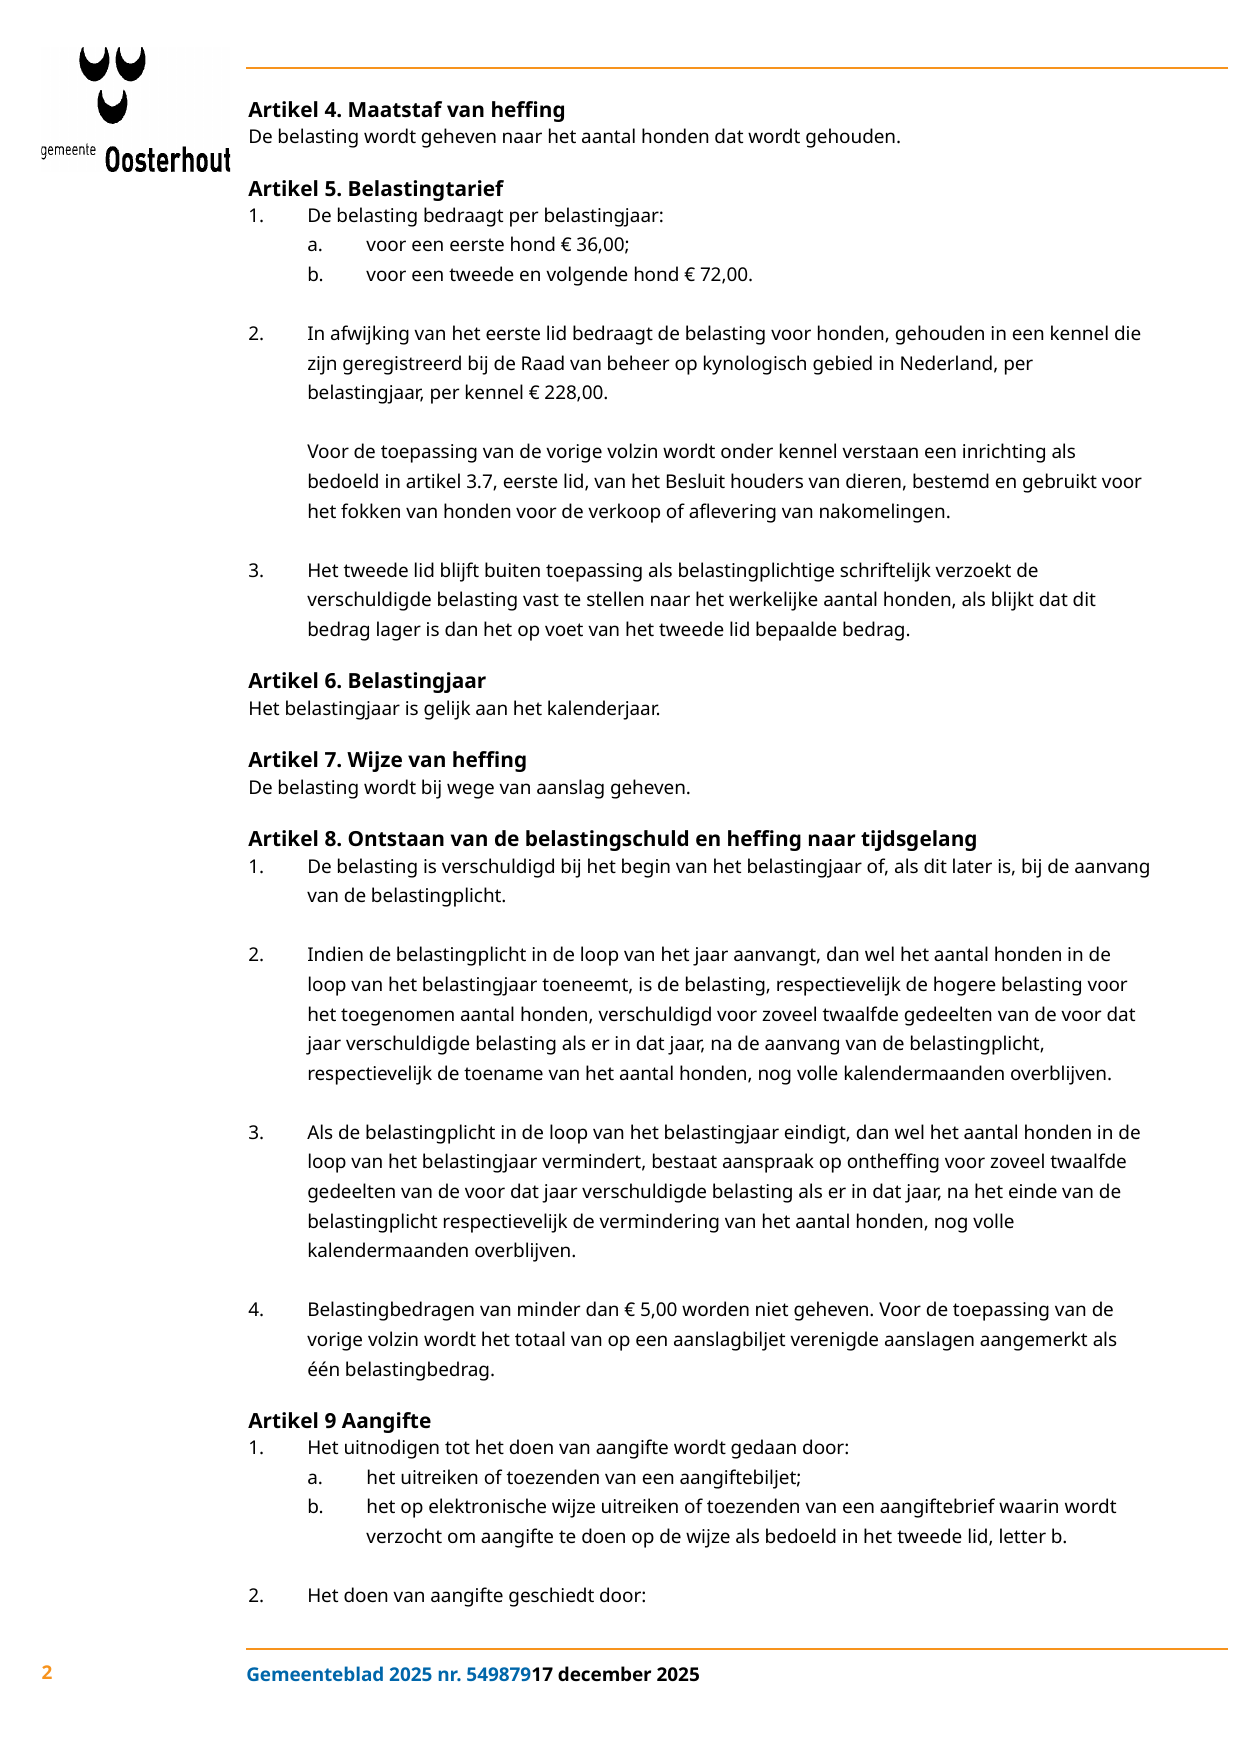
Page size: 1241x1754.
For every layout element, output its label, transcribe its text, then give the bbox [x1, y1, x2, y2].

list Als de belastingplicht in de loop van het belastingjaar eindigt, dan wel het aantal honden in de loop van het belastingjaar vermindert, bestaat aanspraak op ontheffing voor zoveel twaalfde gedeelten van de voor dat jaar verschuldigde belasting als er in dat jaar, na het einde van de belastingplicht respectievelijk de vermindering van het aantal honden, nog volle kalendermaanden overblijven. [248, 1119, 1152, 1263]
list voor een eerste hond € 36,00; [307, 232, 1152, 257]
text De belasting wordt bij wege van aanslag geheven. [248, 774, 1152, 800]
list Indien de belastingplicht in de loop van het jaar aanvangt, dan wel het aantal honden in de loop van het belastingjaar toeneemt, is de belasting, respectievelijk de hogere belasting voor het toegenomen aantal honden, verschuldigd voor zoveel twaalfde gedeelten van de voor dat jaar verschuldigde belasting als er in dat jaar, na de aanvang van de belastingplicht, respectievelijk de toename van het aantal honden, nog volle kalendermaanden overblijven. [248, 942, 1152, 1086]
list De belasting is verschuldigd bij het begin van het belastingjaar of, als dit later is, bij de aanvang van de belastingplicht. [248, 853, 1152, 908]
list Het tweede lid blijft buiten toepassing als belastingplichtige schriftelijk verzoekt de verschuldigde belasting vast te stellen naar het werkelijke aantal honden, als blijkt dat dit bedrag lager is dan het op voet van het tweede lid bepaalde bedrag. [248, 557, 1152, 642]
text Artikel 8. Ontstaan van de belastingschuld en heffing naar tijdsgelang [248, 824, 1152, 853]
list het uitreiken of toezenden van een aangiftebiljet; [307, 1464, 1152, 1490]
list In afwijking van het eerste lid bedraagt de belasting voor honden, gehouden in een kennel die zijn geregistreerd bij de Raad van beheer op kynologisch gebied in Nederland, per belastingjaar, per kennel € 228,00. [248, 320, 1152, 405]
text De belasting wordt geheven naar het aantal honden dat wordt gehouden. [248, 123, 1152, 149]
text Artikel 4. Maatstaf van heffing [248, 95, 1152, 123]
list Voor de toepassing van de vorige volzin wordt onder kennel verstaan een inrichting als bedoeld in artikel 3.7, eerste lid, van het Besluit houders van dieren, bestemd en gebruikt voor het fokken van honden voor de verkoop of aflevering van nakomelingen. [248, 439, 1152, 524]
text Artikel 5. Belastingtarief [248, 174, 1152, 202]
text Artikel 7. Wijze van heffing [248, 746, 1152, 774]
list De belasting bedraagt per belastingjaar: [248, 202, 1152, 228]
list voor een tweede en volgende hond € 72,00. [307, 261, 1152, 287]
list het op elektronische wijze uitreiken of toezenden van een aangiftebrief waarin wordt verzocht om aangifte te doen op de wijze als bedoeld in het tweede lid, letter b. [307, 1494, 1152, 1549]
text Artikel 6. Belastingjaar [248, 667, 1152, 695]
list Het uitnodigen tot het doen van aangifte wordt gedaan door: [248, 1434, 1152, 1460]
list Belastingbedragen van minder dan € 5,00 worden niet geheven. Voor de toepassing van de vorige volzin wordt het totaal van op een aanslagbiljet verenigde aanslagen aangemerkt als één belastingbedrag. [248, 1297, 1152, 1381]
text Artikel 9 Aangifte [248, 1406, 1152, 1434]
text Het belastingjaar is gelijk aan het kalenderjaar. [248, 695, 1152, 721]
list Het doen van aangifte geschiedt door: [248, 1582, 1152, 1608]
picture [41, 47, 231, 172]
